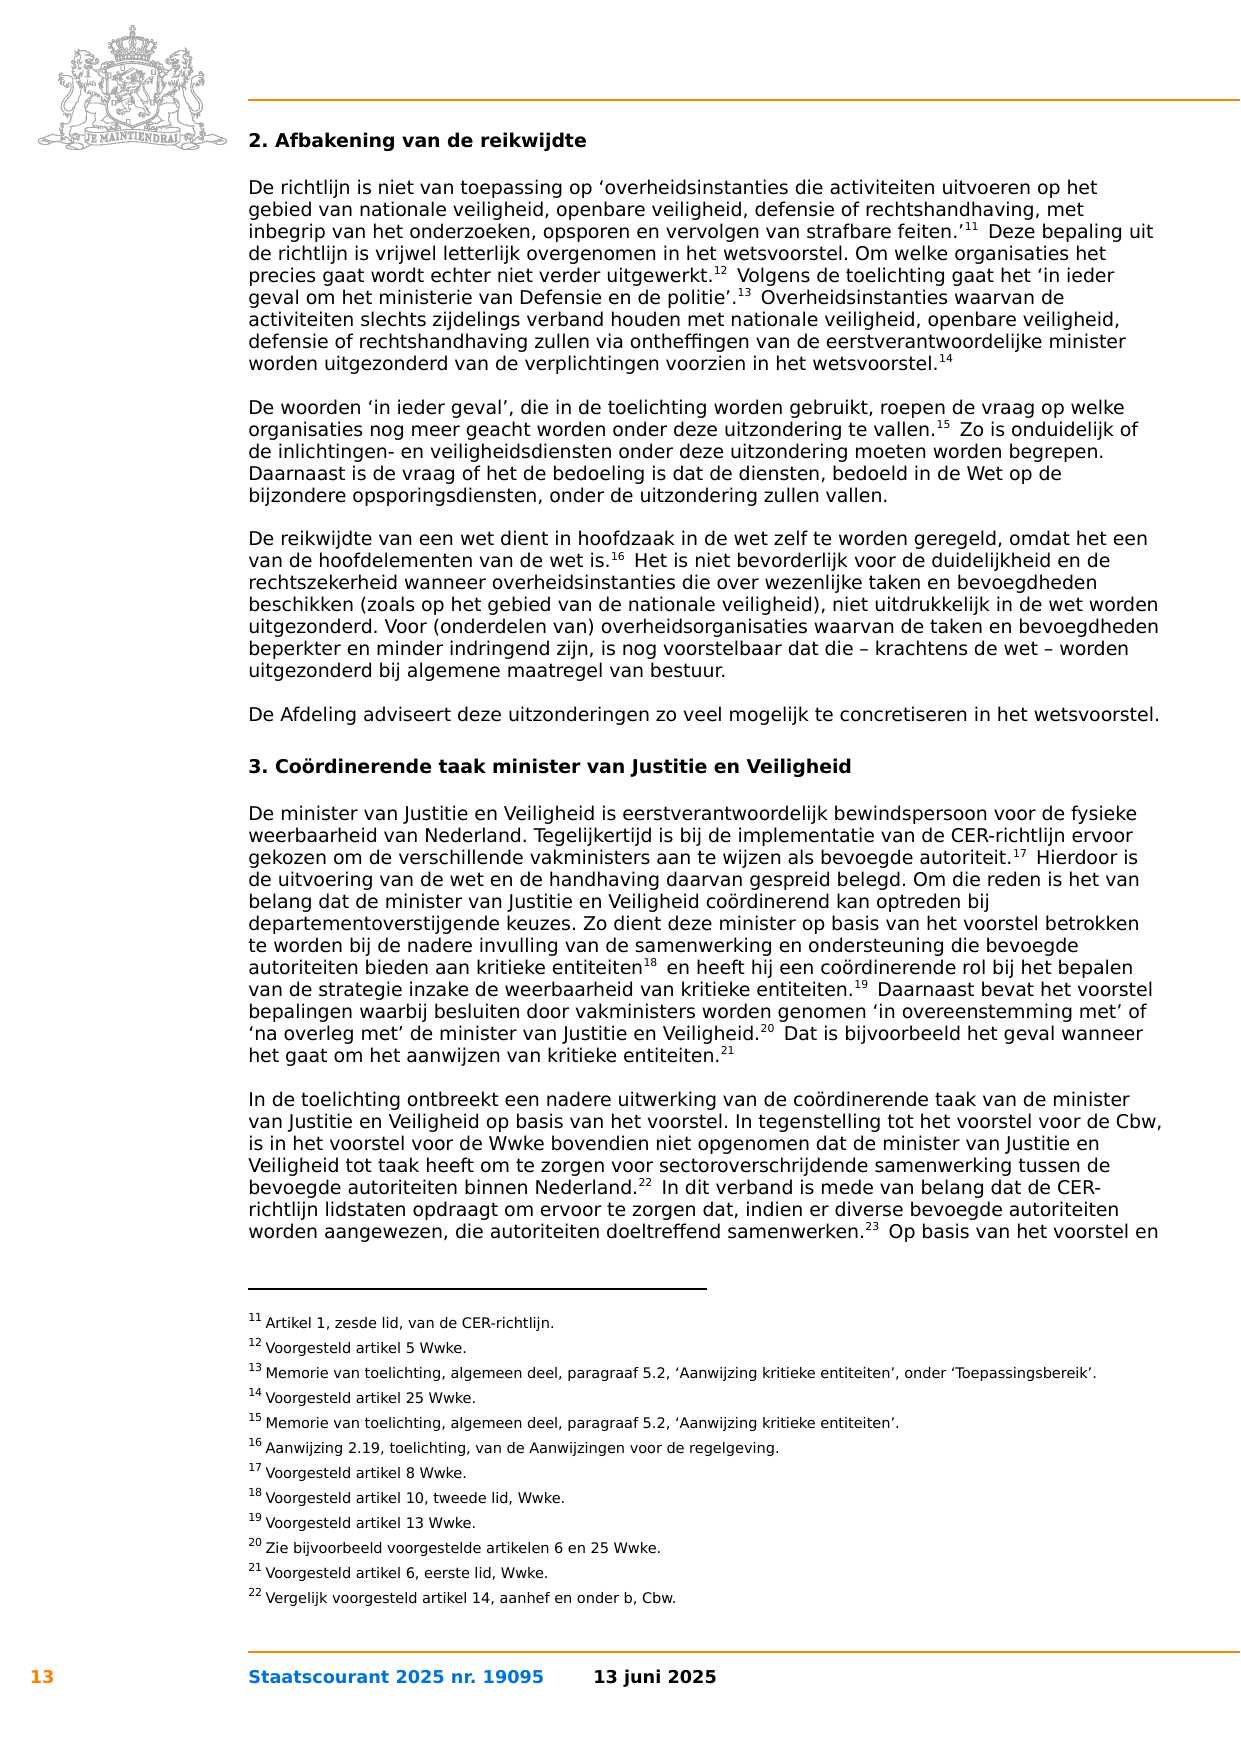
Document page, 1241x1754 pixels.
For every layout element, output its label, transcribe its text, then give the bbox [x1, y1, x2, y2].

text Voorgesteld artikel 6, eerste lid, Wwke. [248, 1561, 1163, 1583]
text De richtlijn is niet van toepassing op ‘overheidsinstanties die activiteiten uitvoeren op het gebied van nationale veiligheid, openbare veiligheid, defensie of rechtshandhaving, met inbegrip van het onderzoeken, opsporen en vervolgen van strafbare feiten.’ Deze bepaling uit de richtlijn is vrijwel letterlijk overgenomen in het wetsvoorstel. Om welke organisaties het precies gaat wordt echter niet verder uitgewerkt. Volgens de toelichting gaat het ‘in ieder geval om het ministerie van Defensie en de politie’. Overheidsinstanties waarvan de activiteiten slechts zijdelings verband houden met nationale veiligheid, openbare veiligheid, defensie of rechtshandhaving zullen via ontheffingen van de eerstverantwoordelijke minister worden uitgezonderd van de verplichtingen voorzien in het wetsvoorstel. [248, 177, 1163, 375]
text Artikel 1, zesde lid, van de CER-richtlijn. [248, 1311, 1163, 1333]
text Memorie van toelichting, algemeen deel, paragraaf 5.2, ‘Aanwijzing kritieke entiteiten’. [248, 1411, 1163, 1433]
text Zie bijvoorbeeld voorgestelde artikelen 6 en 25 Wwke. [248, 1536, 1163, 1558]
text Voorgesteld artikel 5 Wwke. [248, 1336, 1163, 1358]
text De Afdeling adviseert deze uitzonderingen zo veel mogelijk te concretiseren in het wetsvoorstel. [248, 704, 1163, 726]
text Memorie van toelichting, algemeen deel, paragraaf 5.2, ‘Aanwijzing kritieke entiteiten’, onder ‘Toepassingsbereik’. [248, 1361, 1163, 1383]
subtitle 2. Afbakening van de reikwijdte [248, 130, 1163, 152]
text Voorgesteld artikel 10, tweede lid, Wwke. [248, 1486, 1163, 1508]
text Voorgesteld artikel 13 Wwke. [248, 1511, 1163, 1533]
text Voorgesteld artikel 25 Wwke. [248, 1386, 1163, 1408]
picture [38, 25, 227, 150]
subtitle 3. Coördinerende taak minister van Justitie en Veiligheid [248, 756, 1163, 778]
text De reikwijdte van een wet dient in hoofdzaak in de wet zelf te worden geregeld, omdat het een van de hoofdelementen van de wet is. Het is niet bevorderlijk voor de duidelijkheid en de rechtszekerheid wanneer overheidsinstanties die over wezenlijke taken en bevoegdheden beschikken (zoals op het gebied van de nationale veiligheid), niet uitdrukkelijk in de wet worden uitgezonderd. Voor (onderdelen van) overheidsorganisaties waarvan de taken en bevoegdheden beperkter en minder indringend zijn, is nog voorstelbaar dat die – krachtens de wet – worden uitgezonderd bij algemene maatregel van bestuur. [248, 528, 1163, 682]
text Voorgesteld artikel 8 Wwke. [248, 1461, 1163, 1483]
text In de toelichting ontbreekt een nadere uitwerking van de coördinerende taak van de minister van Justitie en Veiligheid op basis van het voorstel. In tegenstelling tot het voorstel voor de Cbw, is in het voorstel voor de Wwke bovendien niet opgenomen dat de minister van Justitie en Veiligheid tot taak heeft om te zorgen voor sectoroverschrijdende samenwerking tussen de bevoegde autoriteiten binnen Nederland. In dit verband is mede van belang dat de CER-richtlijn lidstaten opdraagt om ervoor te zorgen dat, indien er diverse bevoegde autoriteiten worden aangewezen, die autoriteiten doeltreffend samenwerken. Op basis van het voorstel en [248, 1089, 1163, 1242]
text De minister van Justitie en Veiligheid is eerstverantwoordelijk bewindspersoon voor de fysieke weerbaarheid van Nederland. Tegelijkertijd is bij de implementatie van de CER-richtlijn ervoor gekozen om de verschillende vakministers aan te wijzen als bevoegde autoriteit. Hierdoor is de uitvoering van de wet en de handhaving daarvan gespreid belegd. Om die reden is het van belang dat de minister van Justitie en Veiligheid coördinerend kan optreden bij departementoverstijgende keuzes. Zo dient deze minister op basis van het voorstel betrokken te worden bij de nadere invulling van de samenwerking en ondersteuning die bevoegde autoriteiten bieden aan kritieke entiteiten en heeft hij een coördinerende rol bij het bepalen van de strategie inzake de weerbaarheid van kritieke entiteiten. Daarnaast bevat het voorstel bepalingen waarbij besluiten door vakministers worden genomen ‘in overeenstemming met’ of ‘na overleg met’ de minister van Justitie en Veiligheid. Dat is bijvoorbeeld het geval wanneer het gaat om het aanwijzen van kritieke entiteiten. [248, 803, 1163, 1067]
text De woorden ‘in ieder geval’, die in de toelichting worden gebruikt, roepen de vraag op welke organisaties nog meer geacht worden onder deze uitzondering te vallen. Zo is onduidelijk of de inlichtingen- en veiligheidsdiensten onder deze uitzondering moeten worden begrepen. Daarnaast is de vraag of het de bedoeling is dat de diensten, bedoeld in de Wet op de bijzondere opsporingsdiensten, onder de uitzondering zullen vallen. [248, 397, 1163, 506]
text Vergelijk voorgesteld artikel 14, aanhef en onder b, Cbw. [248, 1586, 1163, 1608]
text Aanwijzing 2.19, toelichting, van de Aanwijzingen voor de regelgeving. [248, 1436, 1163, 1458]
